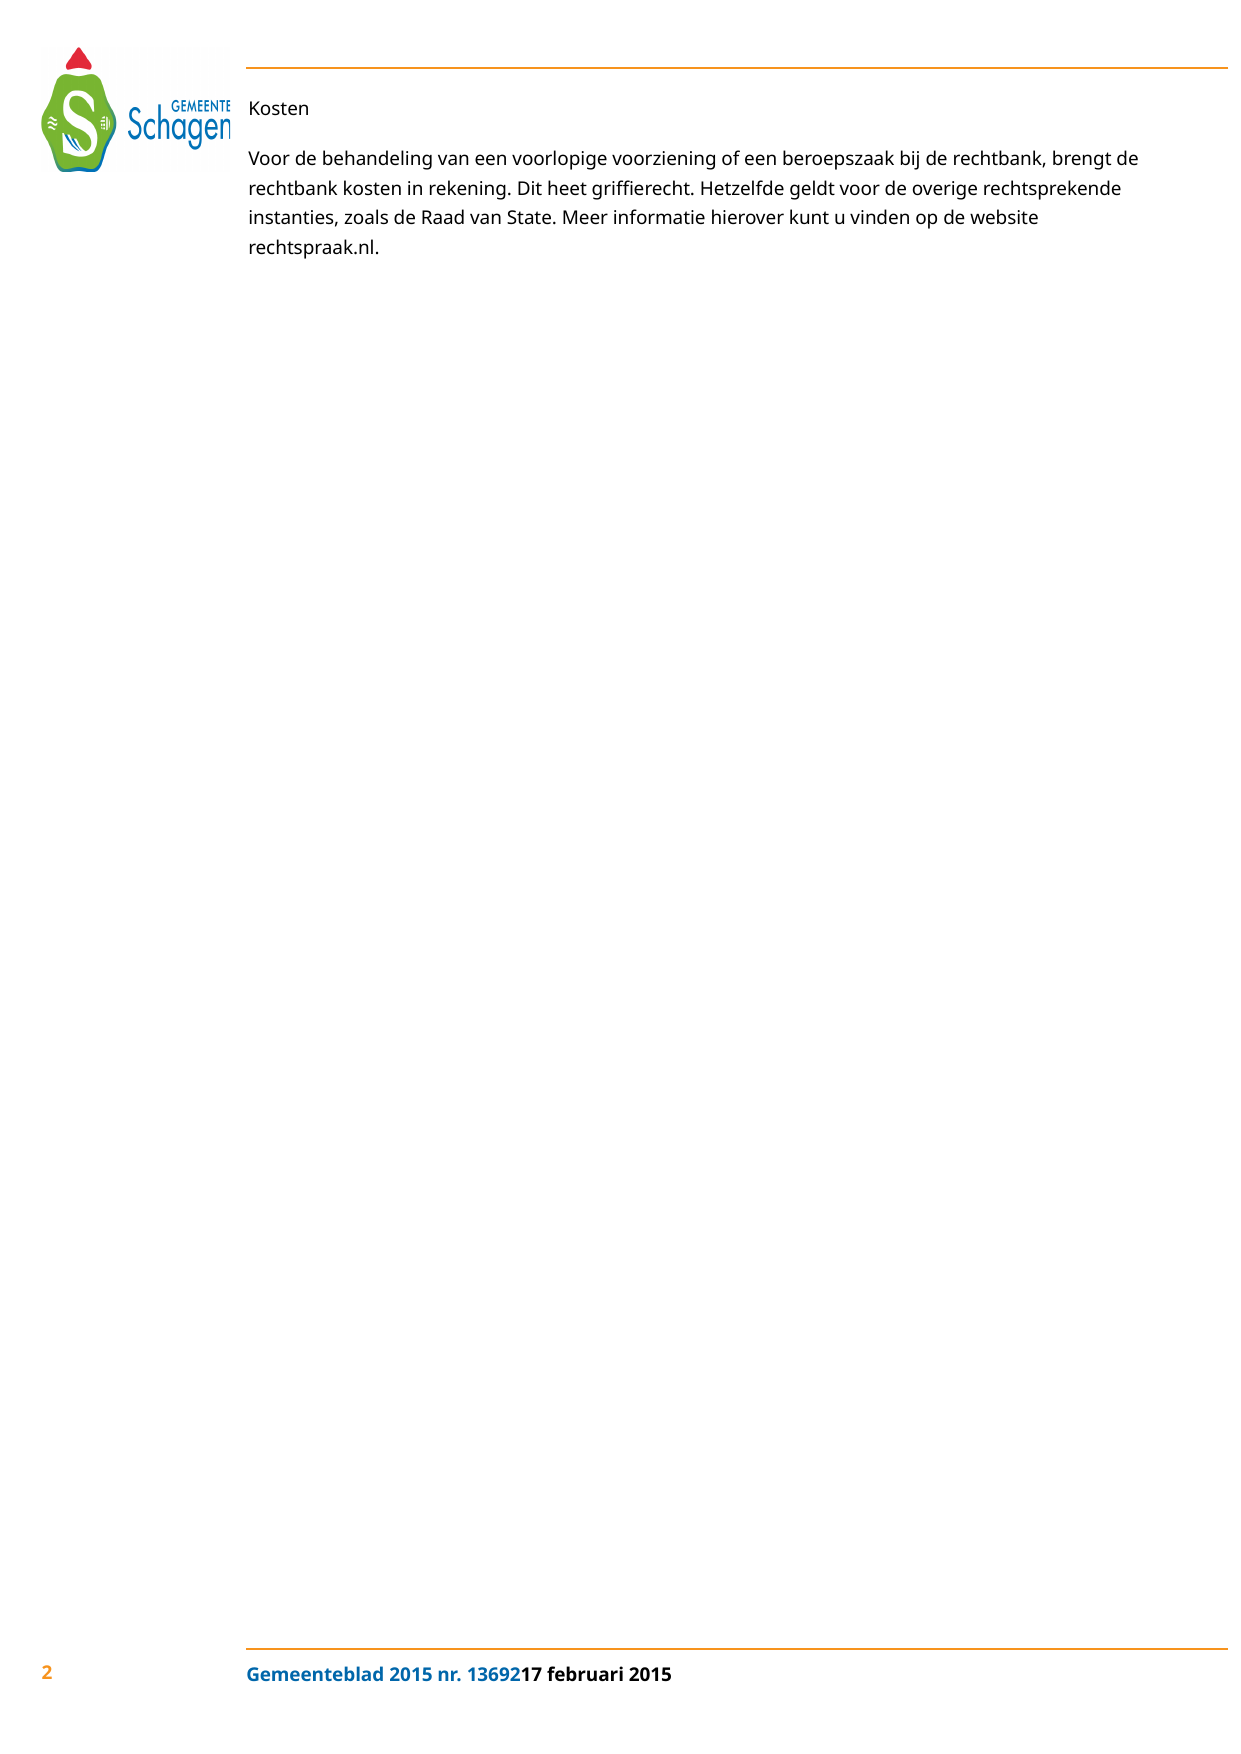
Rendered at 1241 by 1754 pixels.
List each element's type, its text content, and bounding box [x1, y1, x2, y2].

text Voor de behandeling van een voorlopige voorziening of een beroepszaak bij de rechtbank, brengt de rechtbank kosten in rekening. Dit heet griffierecht. Hetzelfde geldt voor de overige rechtsprekende instanties, zoals de Raad van State. Meer informatie hierover kunt u vinden op de website rechtspraak.nl. [248, 145, 1152, 260]
text Kosten [248, 95, 1152, 121]
picture [41, 47, 231, 172]
